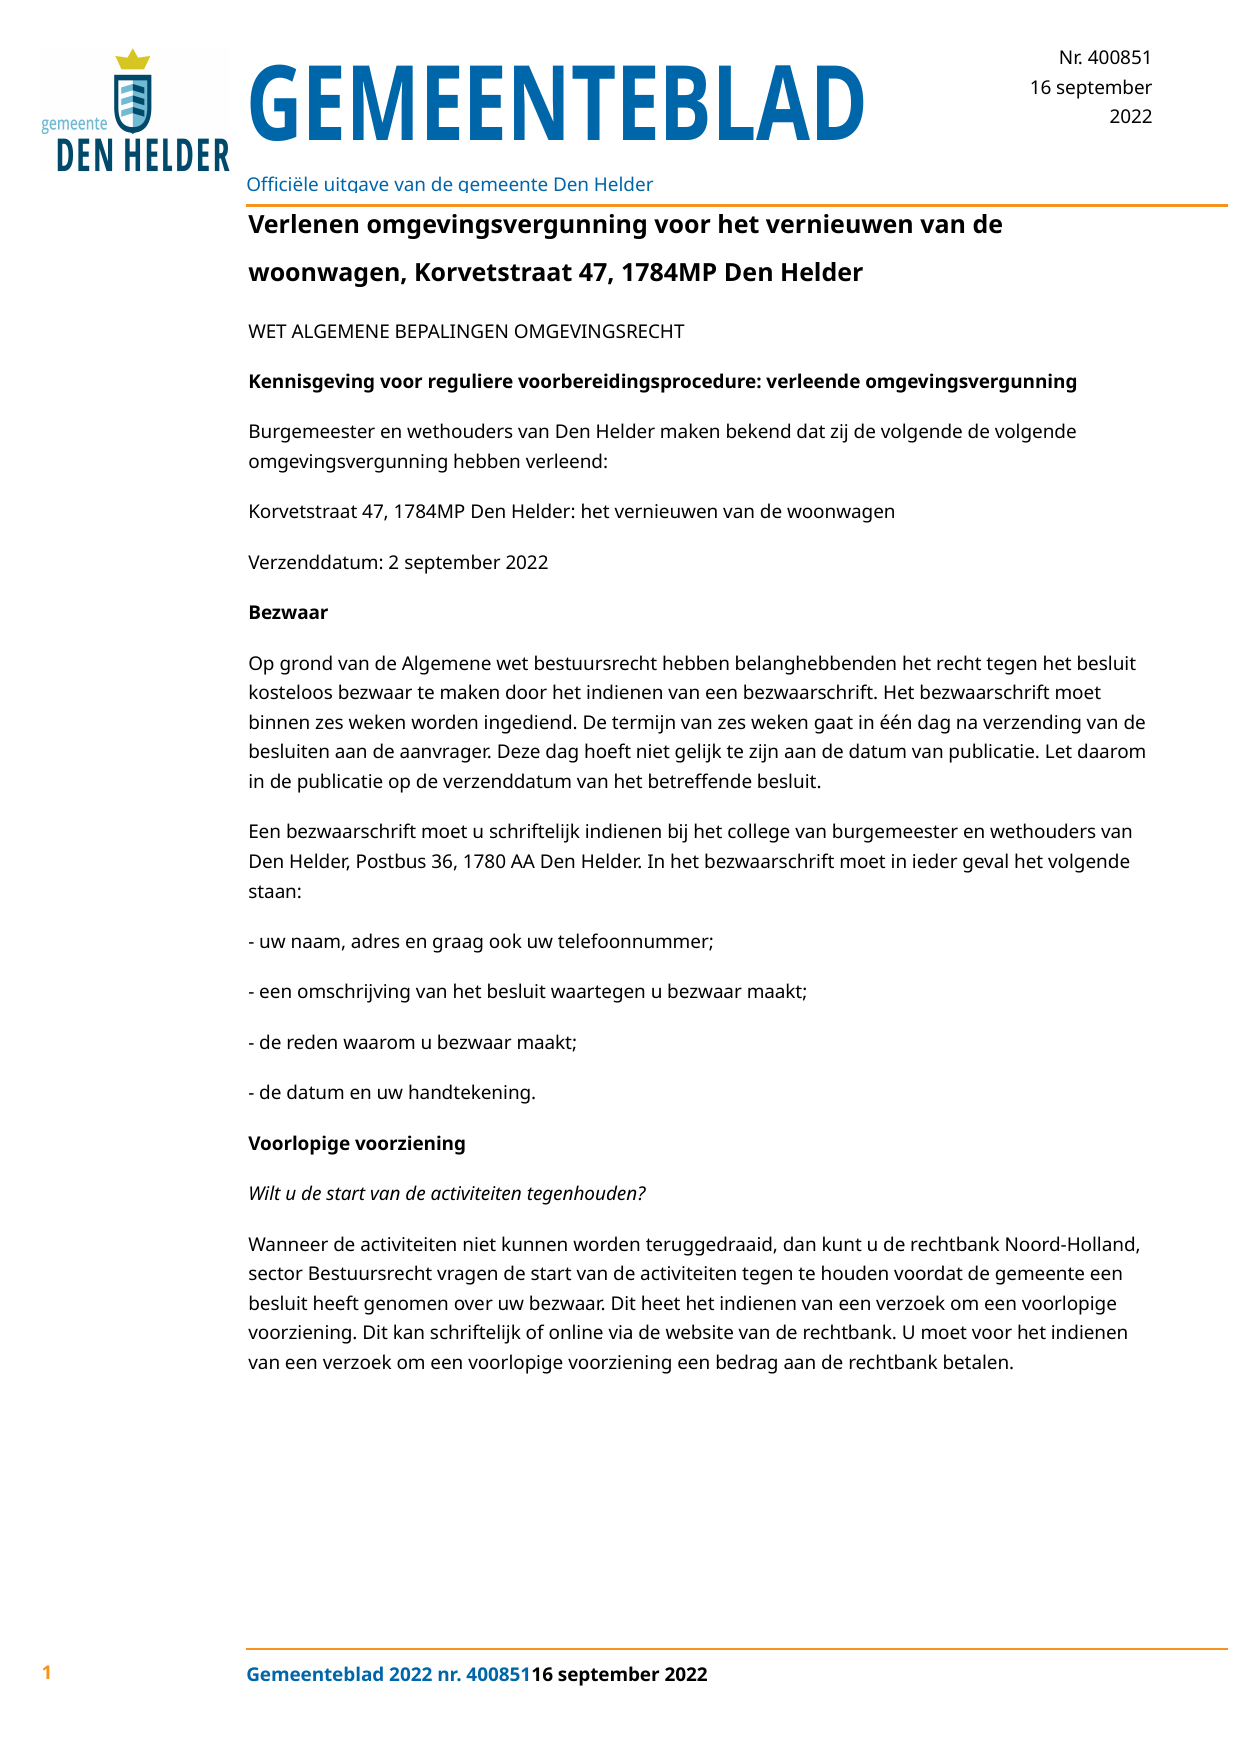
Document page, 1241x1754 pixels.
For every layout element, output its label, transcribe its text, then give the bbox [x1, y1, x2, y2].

text Korvetstraat 47, 1784MP Den Helder: het vernieuwen van de woonwagen [248, 499, 1152, 524]
text Een bezwaarschrift moet u schriftelijk indienen bij het college van burgemeester en wethouders van Den Helder, Postbus 36, 1780 AA Den Helder. In het bezwaarschrift moet in ieder geval het volgende staan: [248, 819, 1152, 904]
text Verzenddatum: 2 september 2022 [248, 549, 1152, 575]
text Wanneer de activiteiten niet kunnen worden teruggedraaid, dan kunt u de rechtbank Noord-Holland, sector Bestuursrecht vragen de start van de activiteiten tegen te houden voordat de gemeente een besluit heeft genomen over uw bezwaar. Dit heet het indienen van een verzoek om een voorlopige voorziening. Dit kan schriftelijk of online via de website van de rechtbank. U moet voor het indienen van een verzoek om een voorlopige voorziening een bedrag aan de rechtbank betalen. [248, 1231, 1152, 1375]
text - uw naam, adres en graag ook uw telefoonnummer; [248, 928, 1152, 954]
picture [182, 144, 187, 165]
text Burgemeester en wethouders van Den Helder maken bekend dat zij de volgende de volgende omgevingsvergunning hebben verleend: [248, 419, 1152, 474]
picture [100, 154, 106, 172]
text WET ALGEMENE BEPALINGEN OMGEVINGSRECHT [248, 318, 1152, 344]
text - een omschrijving van het besluit waartegen u bezwaar maakt; [248, 979, 1152, 1004]
text Wilt u de start van de activiteiten tegenhouden? [248, 1180, 1152, 1206]
picture [220, 160, 224, 172]
picture [130, 157, 135, 172]
text Bezwaar [248, 599, 1152, 625]
text Voorlopige voorziening [248, 1130, 1152, 1156]
picture [63, 144, 68, 165]
text Kennisgeving voor reguliere voorbereidingsprocedure: verleende omgevingsvergunning [248, 368, 1152, 394]
text - de reden waarom u bezwaar maakt; [248, 1029, 1152, 1055]
text - de datum en uw handtekening. [248, 1079, 1152, 1105]
picture [41, 47, 231, 172]
text Verlenen omgevingsvergunning voor het vernieuwen van de woonwagen, Korvetstraat 47, 1784MP Den Helder [248, 207, 1152, 288]
text Op grond van de Algemene wet bestuursrecht hebben belanghebbenden het recht tegen het besluit kosteloos bezwaar te maken door het indienen van een bezwaarschrift. Het bezwaarschrift moet binnen zes weken worden ingediend. De termijn van zes weken gaat in één dag na verzending van de besluiten aan de aanvrager. Deze dag hoeft niet gelijk te zijn aan de datum van publicatie. Let daarom in de publicatie op de verzenddatum van het betreffende besluit. [248, 650, 1152, 794]
